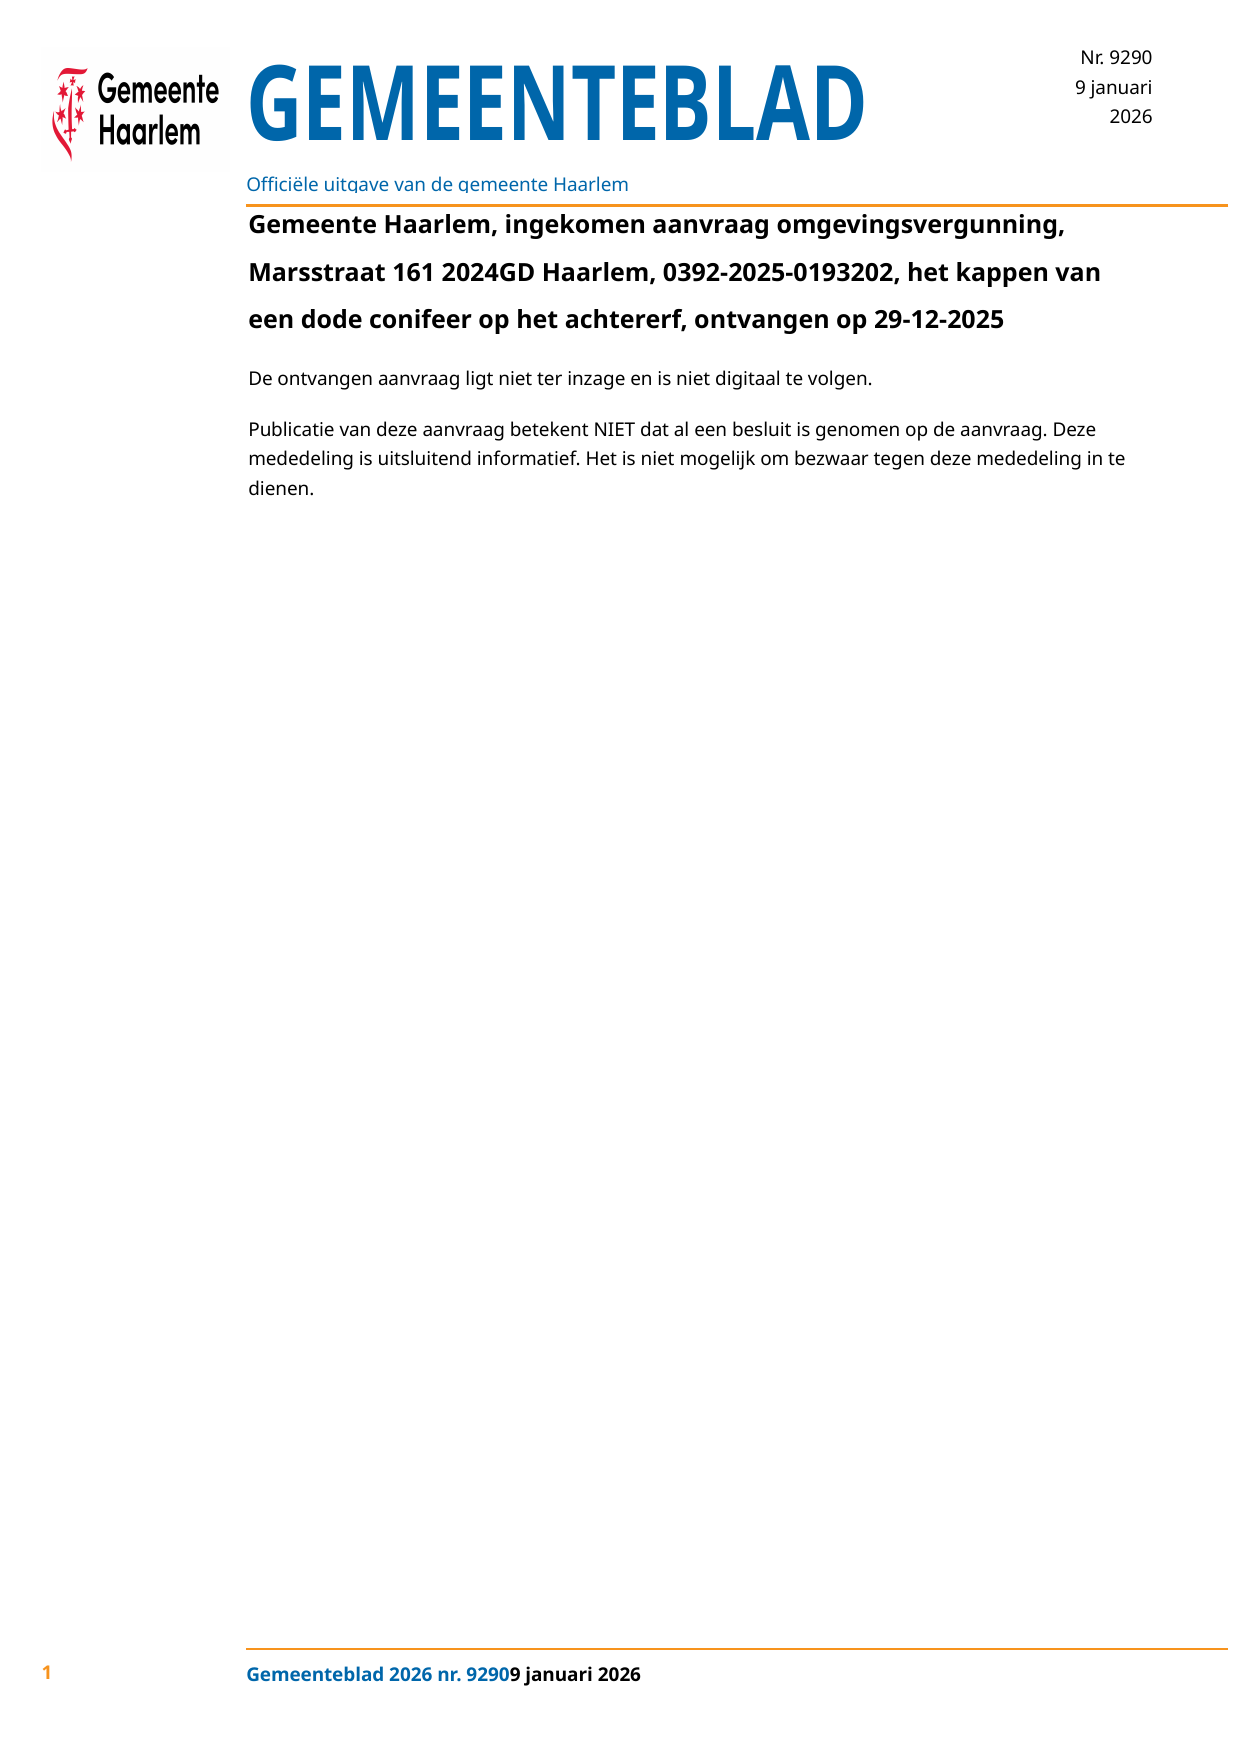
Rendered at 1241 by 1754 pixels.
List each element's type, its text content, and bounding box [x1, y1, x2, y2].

picture [41, 47, 231, 172]
text Publicatie van deze aanvraag betekent NIET dat al een besluit is genomen op de aanvraag. Deze mededeling is uitsluitend informatief. Het is niet mogelijk om bezwaar tegen deze mededeling in te dienen. [248, 416, 1152, 501]
text De ontvangen aanvraag ligt niet ter inzage en is niet digitaal te volgen. [248, 366, 1152, 391]
text Gemeente Haarlem, ingekomen aanvraag omgevingsvergunning, Marsstraat 161 2024GD Haarlem, 0392-2025-0193202, het kappen van een dode conifeer op het achtererf, ontvangen op 29-12-2025 [248, 207, 1152, 336]
